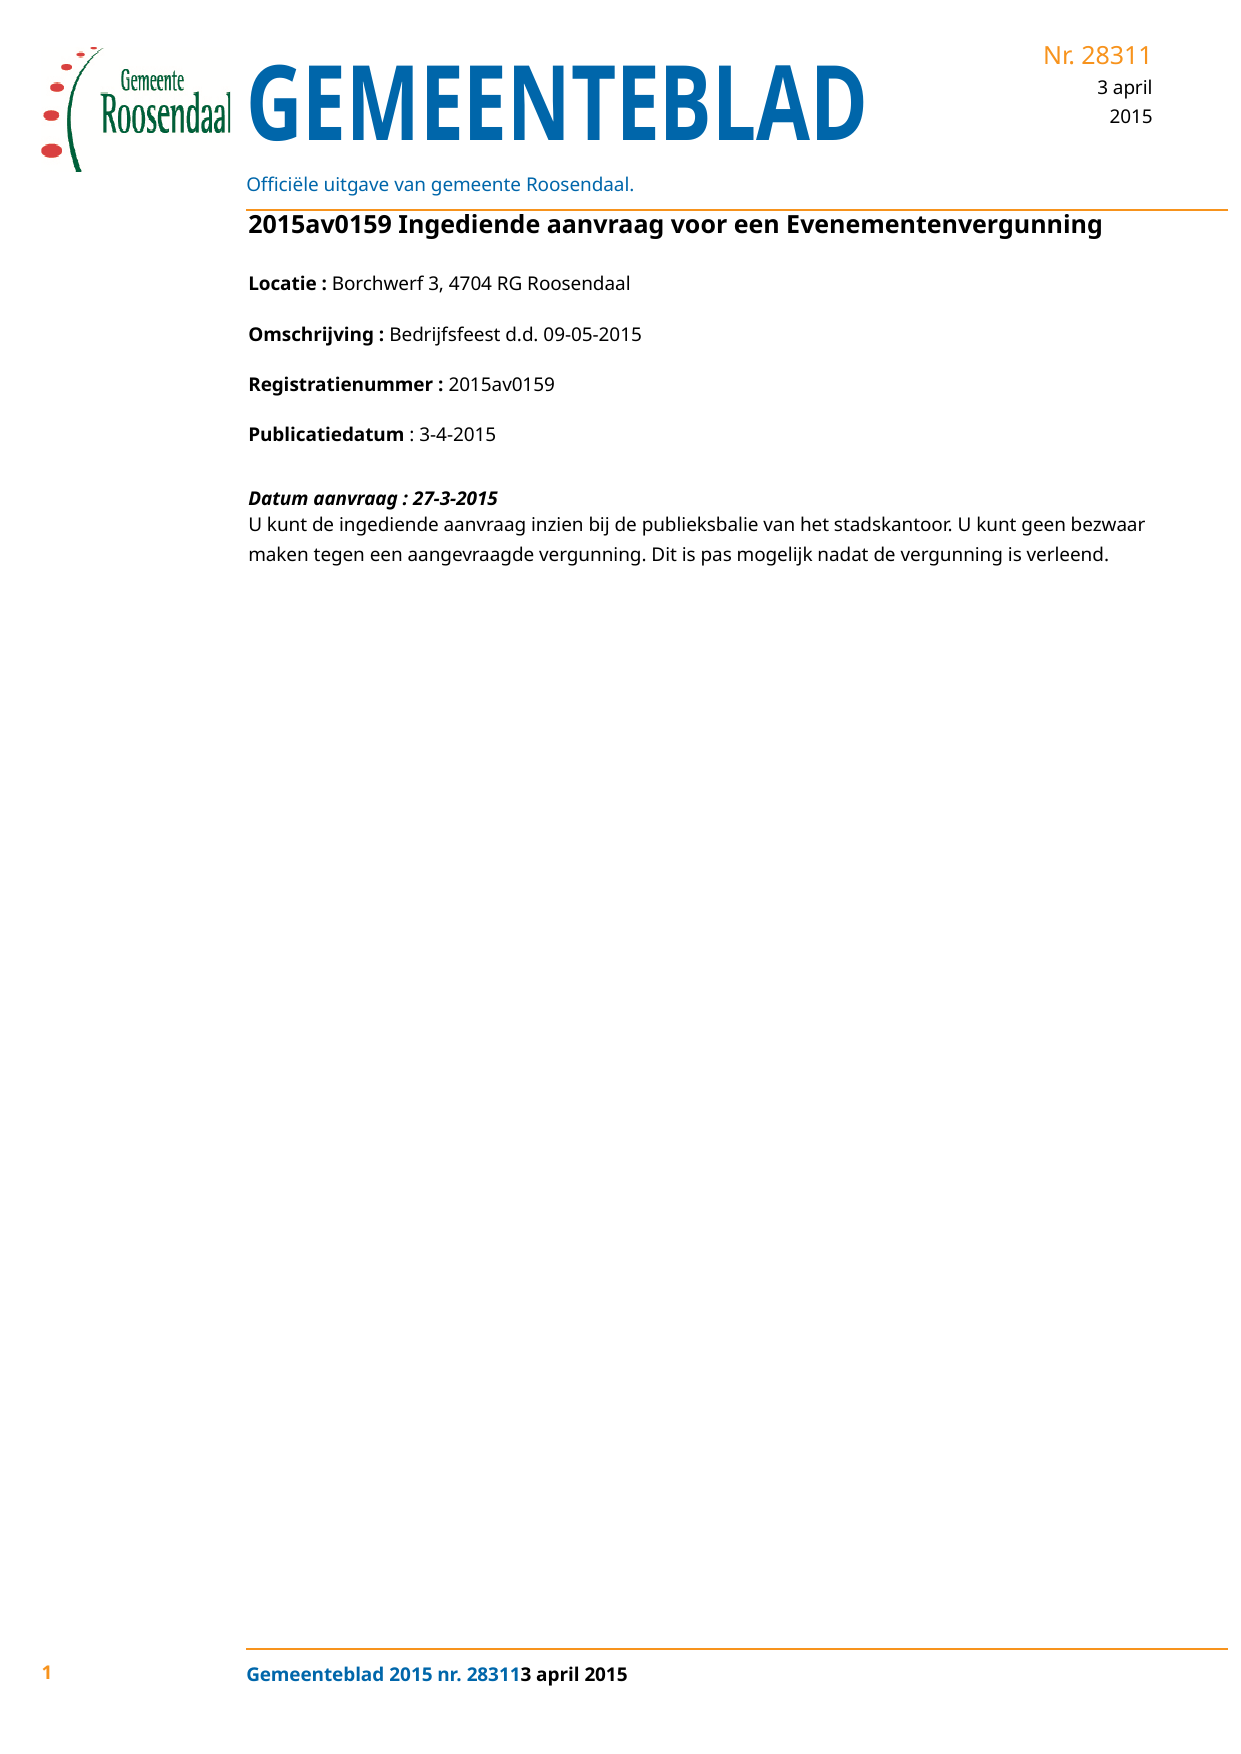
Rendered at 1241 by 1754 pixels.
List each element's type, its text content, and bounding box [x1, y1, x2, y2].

text Locatie : Borchwerf 3, 4704 RG Roosendaal [248, 270, 1152, 296]
text Datum aanvraag : 27-3-2015 [248, 486, 1152, 511]
text Omschrijving : Bedrijfsfeest d.d. 09-05-2015 [248, 321, 1152, 346]
picture [41, 47, 231, 172]
text 2015av0159 Ingediende aanvraag voor een Evenementenvergunning [248, 211, 1152, 241]
text U kunt de ingediende aanvraag inzien bij de publieksbalie van het stadskantoor. U kunt geen bezwaar maken tegen een aangevraagde vergunning. Dit is pas mogelijk nadat de vergunning is verleend. [248, 511, 1152, 567]
text Publicatiedatum : 3-4-2015 [248, 422, 1152, 447]
text Registratienummer : 2015av0159 [248, 371, 1152, 397]
